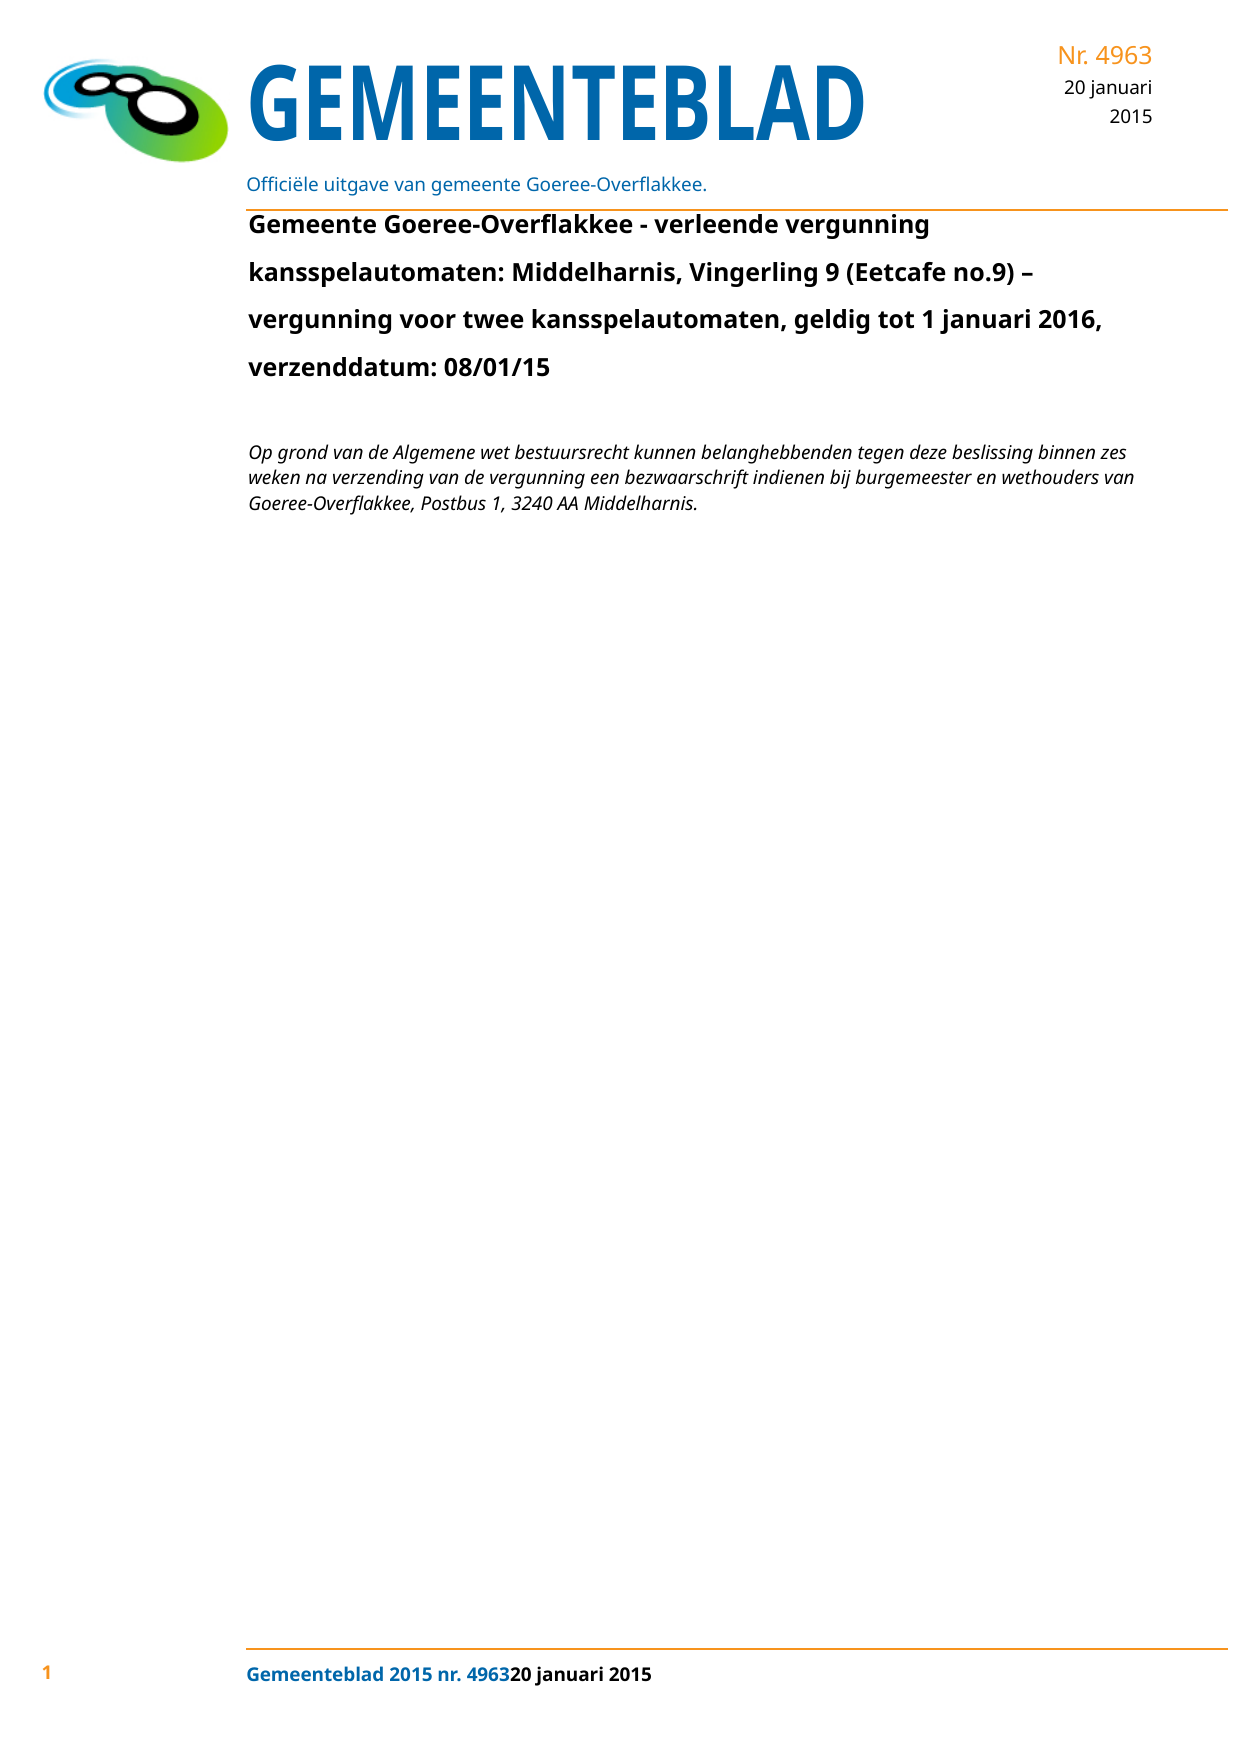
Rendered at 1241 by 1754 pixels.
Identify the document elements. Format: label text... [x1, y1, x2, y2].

text Op grond van de Algemene wet bestuursrecht kunnen belanghebbenden tegen deze beslissing binnen zes weken na verzending van de vergunning een bezwaarschrift indienen bij burgemeester en wethouders van Goeree-Overflakkee, Postbus 1, 3240 AA Middelharnis. [248, 439, 1152, 516]
text Gemeente Goeree-Overflakkee - verleende vergunning kansspelautomaten: Middelharnis, Vingerling 9 (Eetcafe no.9) – vergunning voor twee kansspelautomaten, geldig tot 1 januari 2016, verzenddatum: 08/01/15 [248, 211, 1152, 384]
picture [41, 47, 231, 172]
